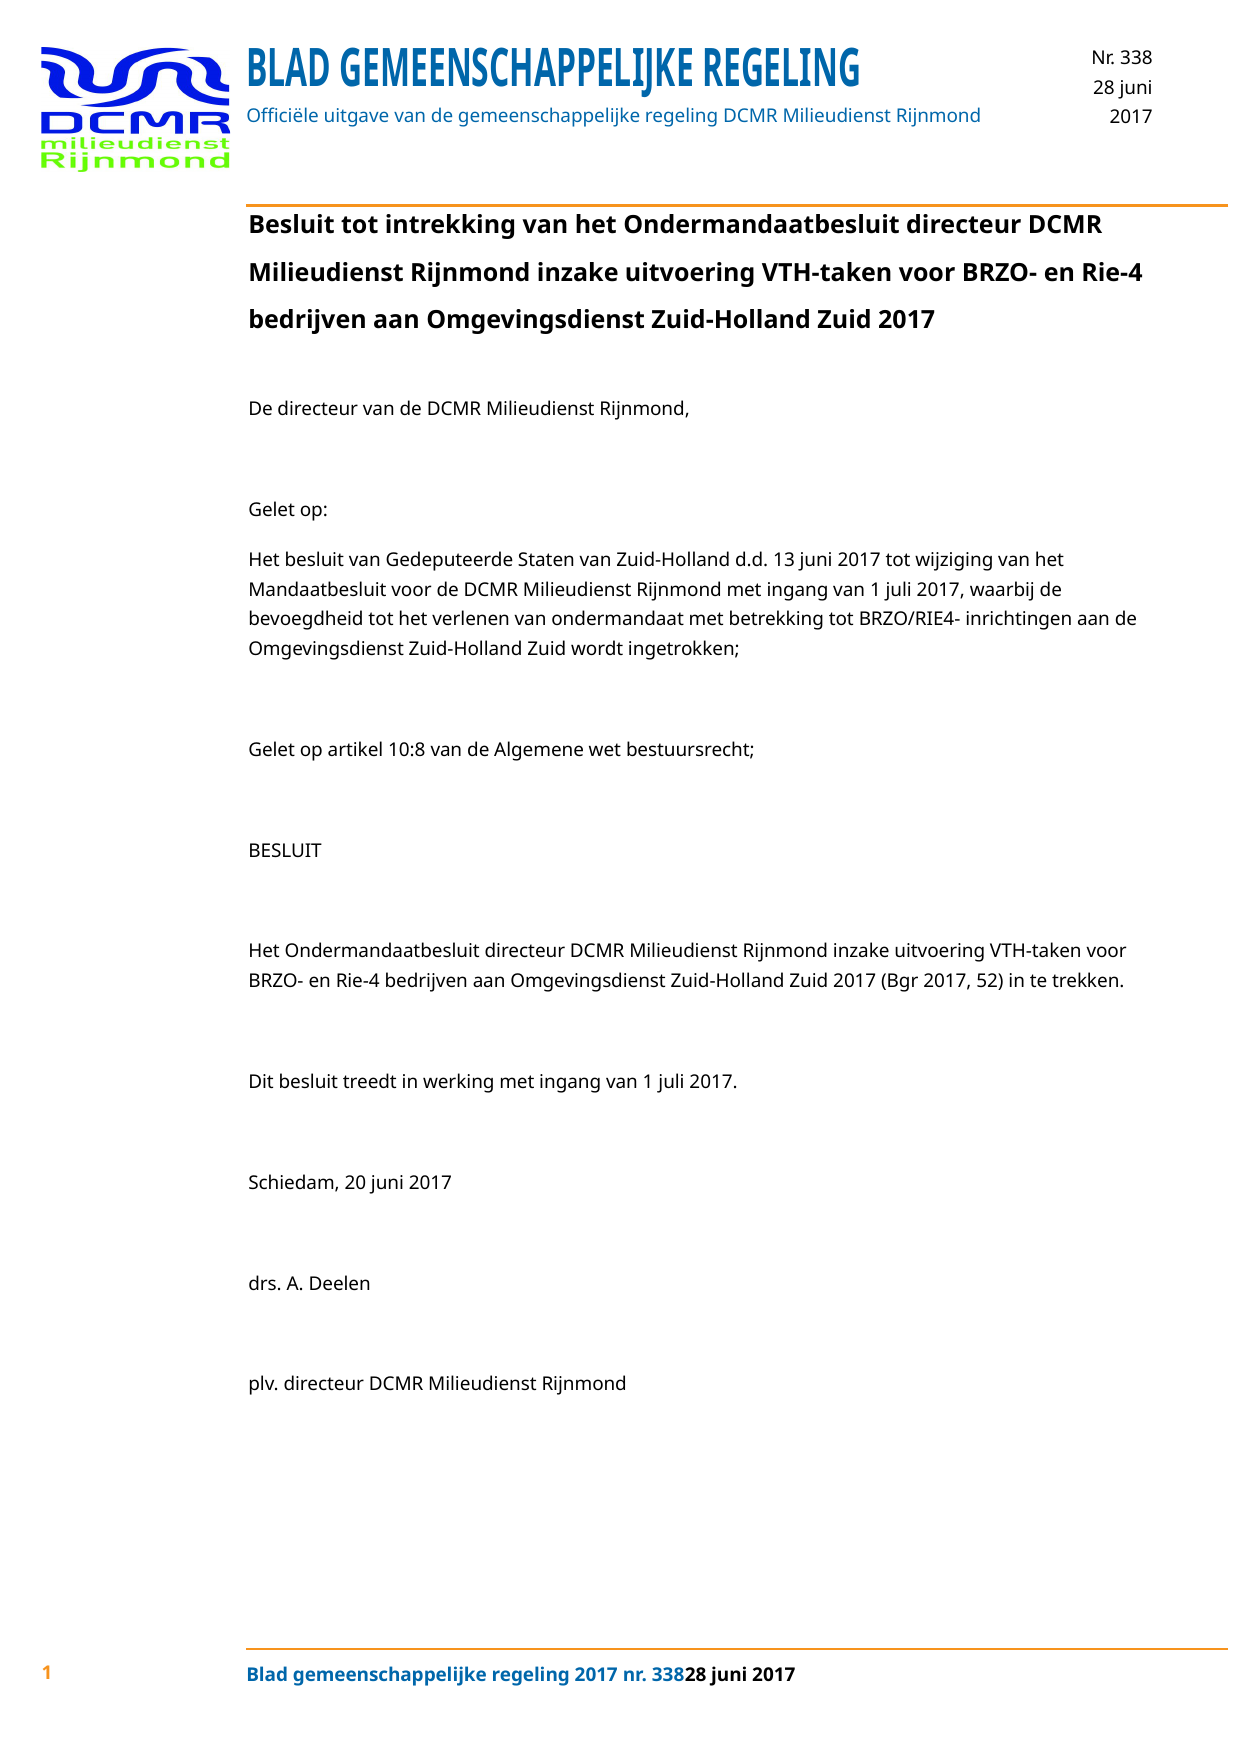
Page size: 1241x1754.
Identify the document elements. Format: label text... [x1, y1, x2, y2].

picture [41, 47, 231, 172]
text Besluit tot intrekking van het Ondermandaatbesluit directeur DCMR Milieudienst Rijnmond inzake uitvoering VTH-taken voor BRZO- en Rie-4 bedrijven aan Omgevingsdienst Zuid-Holland Zuid 2017 [248, 207, 1152, 336]
text De directeur van de DCMR Milieudienst Rijnmond, [248, 395, 1152, 421]
text Het Ondermandaatbesluit directeur DCMR Milieudienst Rijnmond inzake uitvoering VTH-taken voor BRZO- en Rie-4 bedrijven aan Omgevingsdienst Zuid-Holland Zuid 2017 (Bgr 2017, 52) in te trekken. [248, 938, 1152, 993]
text Gelet op artikel 10:8 van de Algemene wet bestuursrecht; [248, 736, 1152, 762]
text drs. A. Deelen [248, 1270, 1152, 1295]
text Het besluit van Gedeputeerde Staten van Zuid-Holland d.d. 13 juni 2017 tot wijziging van het Mandaatbesluit voor de DCMR Milieudienst Rijnmond met ingang van 1 juli 2017, waarbij de bevoegdheid tot het verlenen van ondermandaat met betrekking tot BRZO/RIE4- inrichtingen aan de Omgevingsdienst Zuid-Holland Zuid wordt ingetrokken; [248, 546, 1152, 661]
text Gelet op: [248, 496, 1152, 522]
text Dit besluit treedt in werking met ingang van 1 juli 2017. [248, 1068, 1152, 1094]
text plv. directeur DCMR Milieudienst Rijnmond [248, 1371, 1152, 1396]
text BESLUIT [248, 837, 1152, 862]
text Schiedam, 20 juni 2017 [248, 1169, 1152, 1194]
